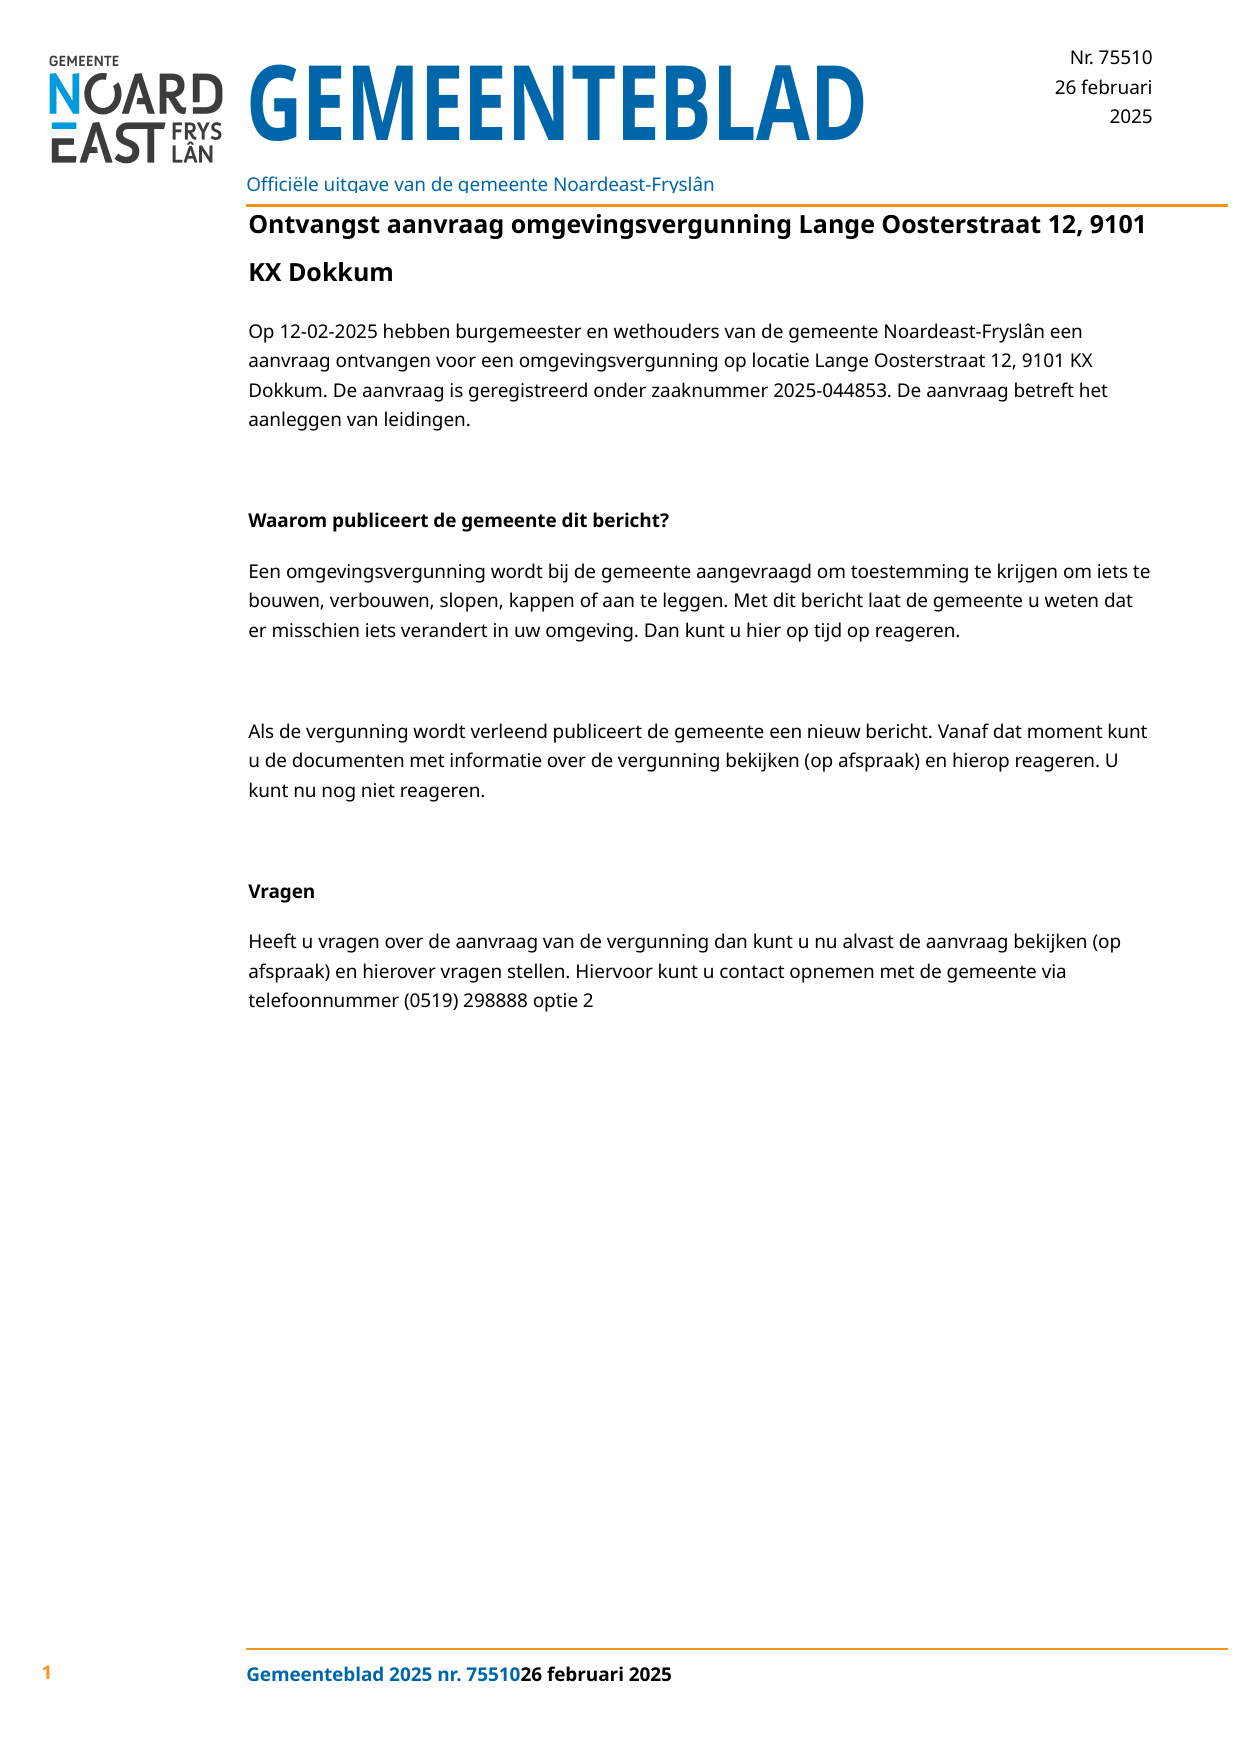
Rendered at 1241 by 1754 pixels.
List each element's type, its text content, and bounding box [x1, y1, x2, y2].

text Waarom publiceert de gemeente dit bericht? [248, 507, 1152, 533]
text Een omgevingsvergunning wordt bij de gemeente aangevraagd om toestemming te krijgen om iets te bouwen, verbouwen, slopen, kappen of aan te leggen. Met dit bericht laat de gemeente u weten dat er misschien iets verandert in uw omgeving. Dan kunt u hier op tijd op reageren. [248, 558, 1152, 643]
text Als de vergunning wordt verleend publiceert de gemeente een nieuw bericht. Vanaf dat moment kunt u de documenten met informatie over de vergunning bekijken (op afspraak) en hierop reageren. U kunt nu nog niet reageren. [248, 718, 1152, 803]
text Heeft u vragen over de aanvraag van de vergunning dan kunt u nu alvast de aanvraag bekijken (op afspraak) en hierover vragen stellen. Hiervoor kunt u contact opnemen met de gemeente via telefoonnummer (0519) 298888 optie 2 [248, 928, 1152, 1013]
text Ontvangst aanvraag omgevingsvergunning Lange Oosterstraat 12, 9101 KX Dokkum [248, 207, 1152, 288]
picture [41, 47, 231, 172]
text Vragen [248, 878, 1152, 904]
text Op 12-02-2025 hebben burgemeester en wethouders van de gemeente Noardeast-Fryslân een aanvraag ontvangen voor een omgevingsvergunning op locatie Lange Oosterstraat 12, 9101 KX Dokkum. De aanvraag is geregistreerd onder zaaknummer 2025-044853. De aanvraag betreft het aanleggen van leidingen. [248, 318, 1152, 432]
